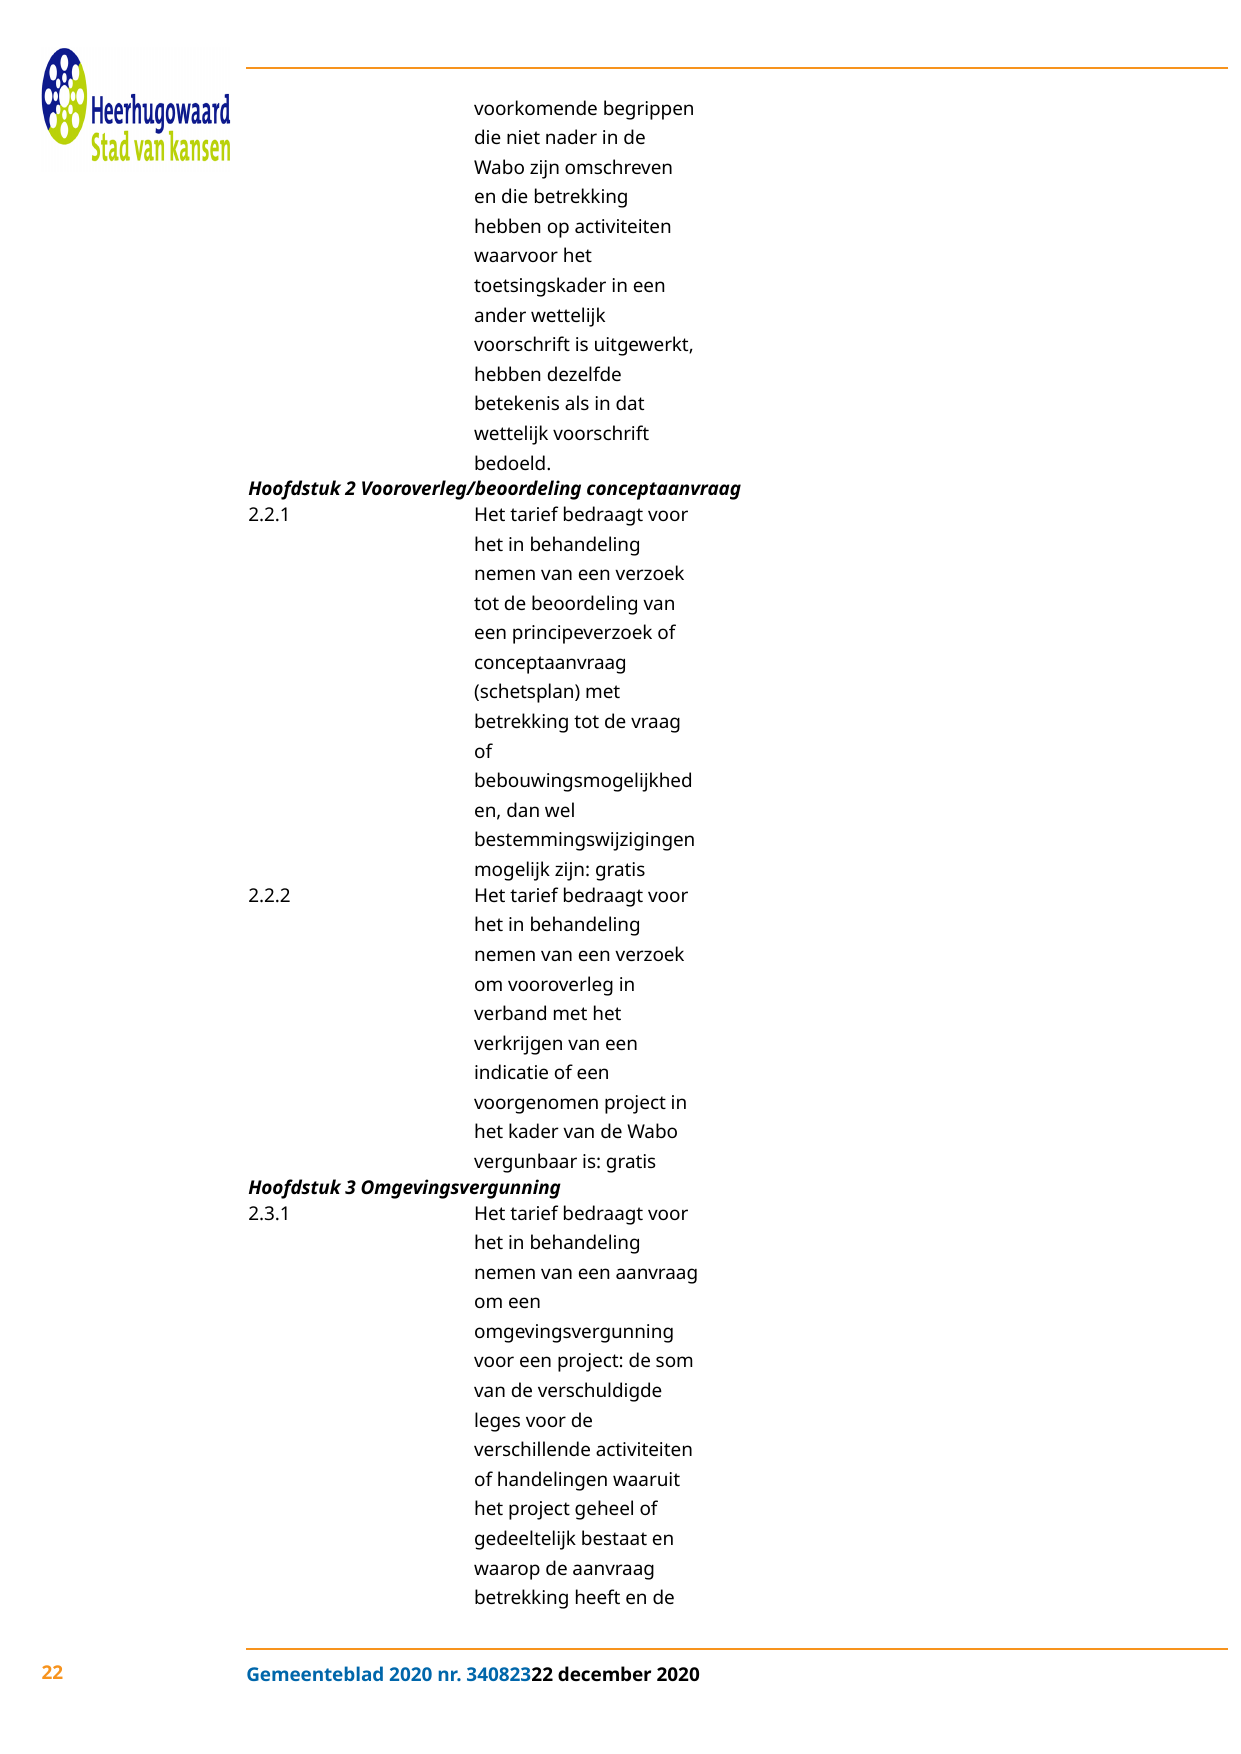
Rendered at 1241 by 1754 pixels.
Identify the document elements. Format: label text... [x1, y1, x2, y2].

table_cell Het tarief bedraagt voor het in behandeling nemen van een verzoek om vooroverleg in verband met het verkrijgen van een indicatie of een voorgenomen project in het kader van de Wabo vergunbaar is: gratis [474, 882, 700, 1174]
table_cell Hoofdstuk 2 Vooroverleg/beoordeling conceptaanvraag [248, 476, 1152, 501]
table_cell Het tarief bedraagt voor het in behandeling nemen van een aanvraag om een omgevingsvergunning voor een project: de som van de verschuldigde leges voor de verschillende activiteiten of handelingen waaruit het project geheel of gedeeltelijk bestaat en waarop de aanvraag betrekking heeft en de [474, 1200, 700, 1610]
table_cell [700, 882, 926, 1174]
table_cell Hoofdstuk 3 Omgevingsvergunning [248, 1174, 1152, 1200]
table_cell 2.3.1 [248, 1200, 474, 1610]
picture [41, 47, 231, 172]
table_cell [700, 501, 926, 882]
table_cell 2.2.1 [248, 501, 474, 882]
table_cell 2.2.2 [248, 882, 474, 1174]
table_cell [926, 882, 1152, 1174]
table_cell voorkomende begrippen die niet nader in de Wabo zijn omschreven en die betrekking hebben op activiteiten waarvoor het toetsingskader in een ander wettelijk voorschrift is uitgewerkt, hebben dezelfde betekenis als in dat wettelijk voorschrift bedoeld. [474, 95, 700, 476]
table_cell [700, 1200, 926, 1610]
table_cell [926, 1200, 1152, 1610]
table_cell [248, 95, 474, 476]
table_cell Het tarief bedraagt voor het in behandeling nemen van een verzoek tot de beoordeling van een principeverzoek of conceptaanvraag (schetsplan) met betrekking tot de vraag of bebouwingsmogelijkheden, dan wel bestemmingswijzigingen mogelijk zijn: gratis [474, 501, 700, 882]
table_cell [926, 95, 1152, 476]
table_cell [700, 95, 926, 476]
table_cell [926, 501, 1152, 882]
